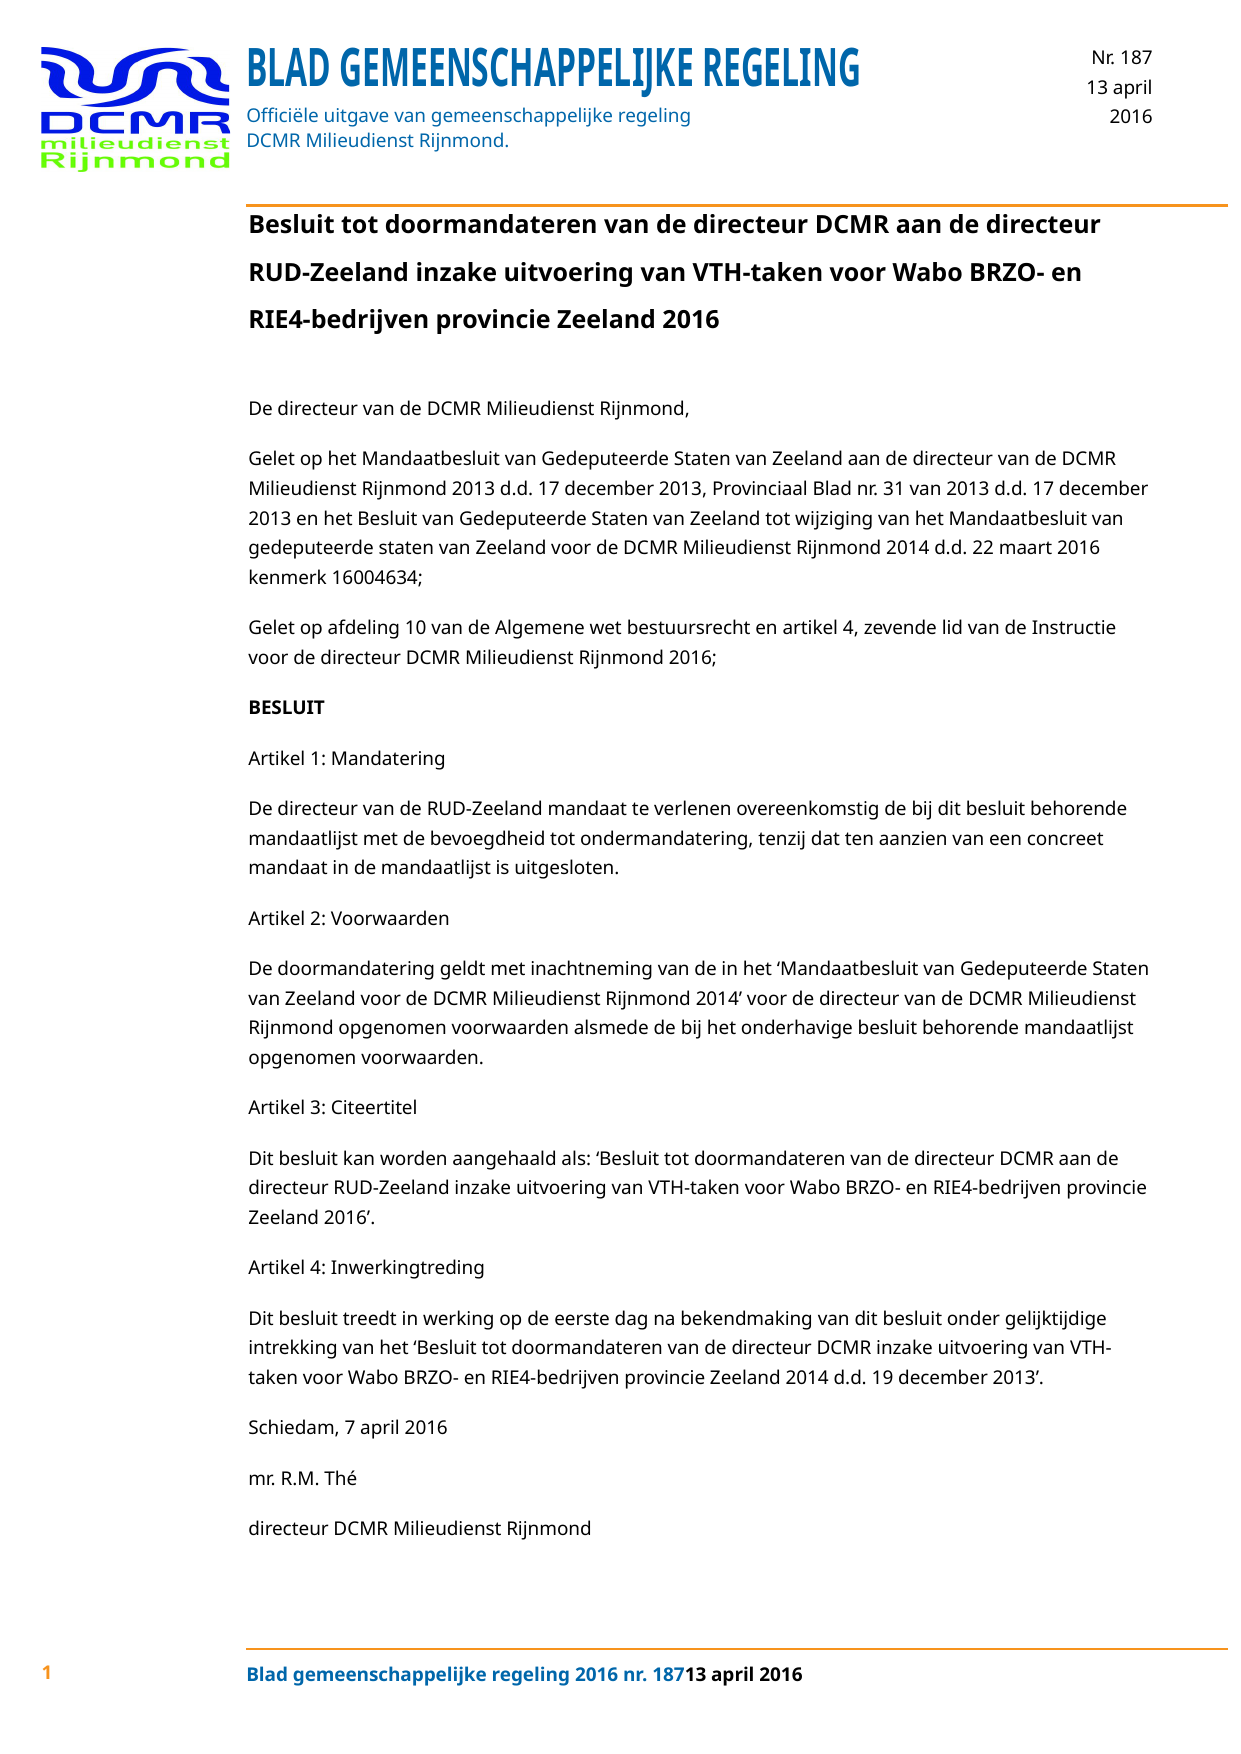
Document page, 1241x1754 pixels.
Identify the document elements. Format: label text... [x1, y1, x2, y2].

text Dit besluit treedt in werking op de eerste dag na bekendmaking van dit besluit onder gelijktijdige intrekking van het ‘Besluit tot doormandateren van de directeur DCMR inzake uitvoering van VTH-taken voor Wabo BRZO- en RIE4-bedrijven provincie Zeeland 2014 d.d. 19 december 2013’. [248, 1305, 1152, 1389]
text Artikel 4: Inwerkingtreding [248, 1254, 1152, 1280]
picture [41, 47, 231, 172]
text directeur DCMR Milieudienst Rijnmond [248, 1515, 1152, 1541]
text Besluit tot doormandateren van de directeur DCMR aan de directeur RUD-Zeeland inzake uitvoering van VTH-taken voor Wabo BRZO- en RIE4-bedrijven provincie Zeeland 2016 [248, 207, 1152, 336]
text Artikel 2: Voorwaarden [248, 905, 1152, 930]
text Gelet op het Mandaatbesluit van Gedeputeerde Staten van Zeeland aan de directeur van de DCMR Milieudienst Rijnmond 2013 d.d. 17 december 2013, Provinciaal Blad nr. 31 van 2013 d.d. 17 december 2013 en het Besluit van Gedeputeerde Staten van Zeeland tot wijziging van het Mandaatbesluit van gedeputeerde staten van Zeeland voor de DCMR Milieudienst Rijnmond 2014 d.d. 22 maart 2016 kenmerk 16004634; [248, 446, 1152, 589]
text De doormandatering geldt met inachtneming van de in het ‘Mandaatbesluit van Gedeputeerde Staten van Zeeland voor de DCMR Milieudienst Rijnmond 2014’ voor de directeur van de DCMR Milieudienst Rijnmond opgenomen voorwaarden alsmede de bij het onderhavige besluit behorende mandaatlijst opgenomen voorwaarden. [248, 955, 1152, 1069]
text De directeur van de DCMR Milieudienst Rijnmond, [248, 395, 1152, 421]
text Schiedam, 7 april 2016 [248, 1414, 1152, 1440]
text Dit besluit kan worden aangehaald als: ‘Besluit tot doormandateren van de directeur DCMR aan de directeur RUD-Zeeland inzake uitvoering van VTH-taken voor Wabo BRZO- en RIE4-bedrijven provincie Zeeland 2016’. [248, 1145, 1152, 1229]
text Gelet op afdeling 10 van de Algemene wet bestuursrecht en artikel 4, zevende lid van de Instructie voor de directeur DCMR Milieudienst Rijnmond 2016; [248, 614, 1152, 669]
text BESLUIT [248, 694, 1152, 720]
text Artikel 3: Citeertitel [248, 1094, 1152, 1120]
text mr. R.M. Thé [248, 1465, 1152, 1490]
text Artikel 1: Mandatering [248, 745, 1152, 770]
text De directeur van de RUD-Zeeland mandaat te verlenen overeenkomstig de bij dit besluit behorende mandaatlijst met de bevoegdheid tot ondermandatering, tenzij dat ten aanzien van een concreet mandaat in de mandaatlijst is uitgesloten. [248, 795, 1152, 880]
